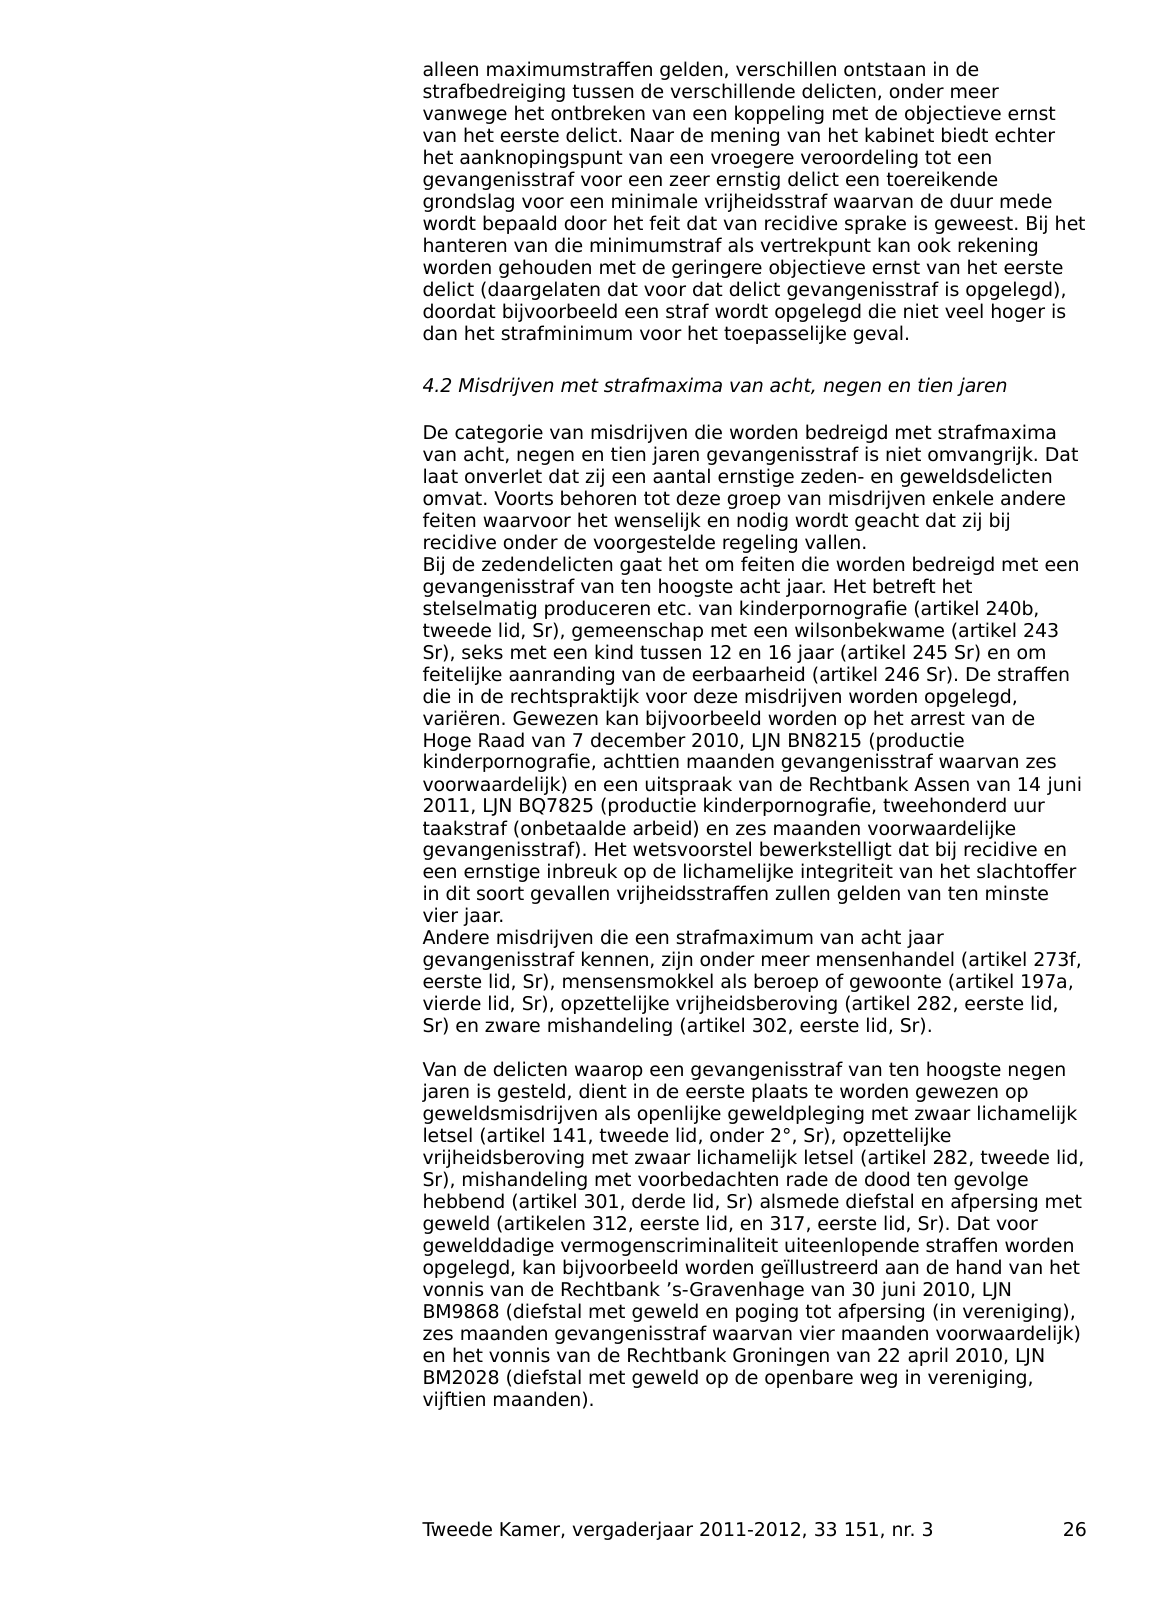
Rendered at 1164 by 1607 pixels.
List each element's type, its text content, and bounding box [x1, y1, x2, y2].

text alleen maximumstraffen gelden, verschillen ontstaan in de strafbedreiging tussen de verschillende delicten, onder meer vanwege het ontbreken van een koppeling met de objectieve ernst van het eerste delict. Naar de mening van het kabinet biedt echter het aanknopingspunt van een vroegere veroordeling tot een gevangenisstraf voor een zeer ernstig delict een toereikende grondslag voor een minimale vrijheidsstraf waarvan de duur mede wordt bepaald door het feit dat van recidive sprake is geweest. Bij het hanteren van die minimumstraf als vertrekpunt kan ook rekening worden gehouden met de geringere objectieve ernst van het eerste delict (daargelaten dat voor dat delict gevangenisstraf is opgelegd), doordat bijvoorbeeld een straf wordt opgelegd die niet veel hoger is dan het strafminimum voor het toepasselijke geval. [422, 59, 1087, 345]
text De categorie van misdrijven die worden bedreigd met strafmaxima van acht, negen en tien jaren gevangenisstraf is niet omvangrijk. Dat laat onverlet dat zij een aantal ernstige zeden- en geweldsdelicten omvat. Voorts behoren tot deze groep van misdrijven enkele andere feiten waarvoor het wenselijk en nodig wordt geacht dat zij bij recidive onder de voorgestelde regeling vallen. [422, 422, 1087, 554]
text Bij de zedendelicten gaat het om feiten die worden bedreigd met een gevangenisstraf van ten hoogste acht jaar. Het betreft het stelselmatig produceren etc. van kinderpornografie (artikel 240b, tweede lid, Sr), gemeenschap met een wilsonbekwame (artikel 243 Sr), seks met een kind tussen 12 en 16 jaar (artikel 245 Sr) en om feitelijke aanranding van de eerbaarheid (artikel 246 Sr). De straffen die in de rechtspraktijk voor deze misdrijven worden opgelegd, variëren. Gewezen kan bijvoorbeeld worden op het arrest van de Hoge Raad van 7 december 2010, LJN BN8215 (productie kinderpornografie, achttien maanden gevangenisstraf waarvan zes voorwaardelijk) en een uitspraak van de Rechtbank Assen van 14 juni 2011, LJN BQ7825 (productie kinderpornografie, tweehonderd uur taakstraf (onbetaalde arbeid) en zes maanden voorwaardelijke gevangenisstraf). Het wetsvoorstel bewerkstelligt dat bij recidive en een ernstige inbreuk op de lichamelijke integriteit van het slachtoffer in dit soort gevallen vrijheidsstraffen zullen gelden van ten minste vier jaar. [422, 554, 1087, 927]
text Andere misdrijven die een strafmaximum van acht jaar gevangenisstraf kennen, zijn onder meer mensenhandel (artikel 273f, eerste lid, Sr), mensensmokkel als beroep of gewoonte (artikel 197a, vierde lid, Sr), opzettelijke vrijheidsberoving (artikel 282, eerste lid, Sr) en zware mishandeling (artikel 302, eerste lid, Sr). [422, 927, 1087, 1037]
text Van de delicten waarop een gevangenisstraf van ten hoogste negen jaren is gesteld, dient in de eerste plaats te worden gewezen op geweldsmisdrijven als openlijke geweldpleging met zwaar lichamelijk letsel (artikel 141, tweede lid, onder 2°, Sr), opzettelijke vrijheidsberoving met zwaar lichamelijk letsel (artikel 282, tweede lid, Sr), mishandeling met voorbedachten rade de dood ten gevolge hebbend (artikel 301, derde lid, Sr) alsmede diefstal en afpersing met geweld (artikelen 312, eerste lid, en 317, eerste lid, Sr). Dat voor gewelddadige vermogenscriminaliteit uiteenlopende straffen worden opgelegd, kan bijvoorbeeld worden geïllustreerd aan de hand van het vonnis van de Rechtbank ’s-Gravenhage van 30 juni 2010, LJN BM9868 (diefstal met geweld en poging tot afpersing (in vereniging), zes maanden gevangenisstraf waarvan vier maanden voorwaardelijk) en het vonnis van de Rechtbank Groningen van 22 april 2010, LJN BM2028 (diefstal met geweld op de openbare weg in vereniging, vijftien maanden). [422, 1059, 1087, 1411]
subtitle 4.2 Misdrijven met strafmaxima van acht, negen en tien jaren [422, 375, 1087, 397]
